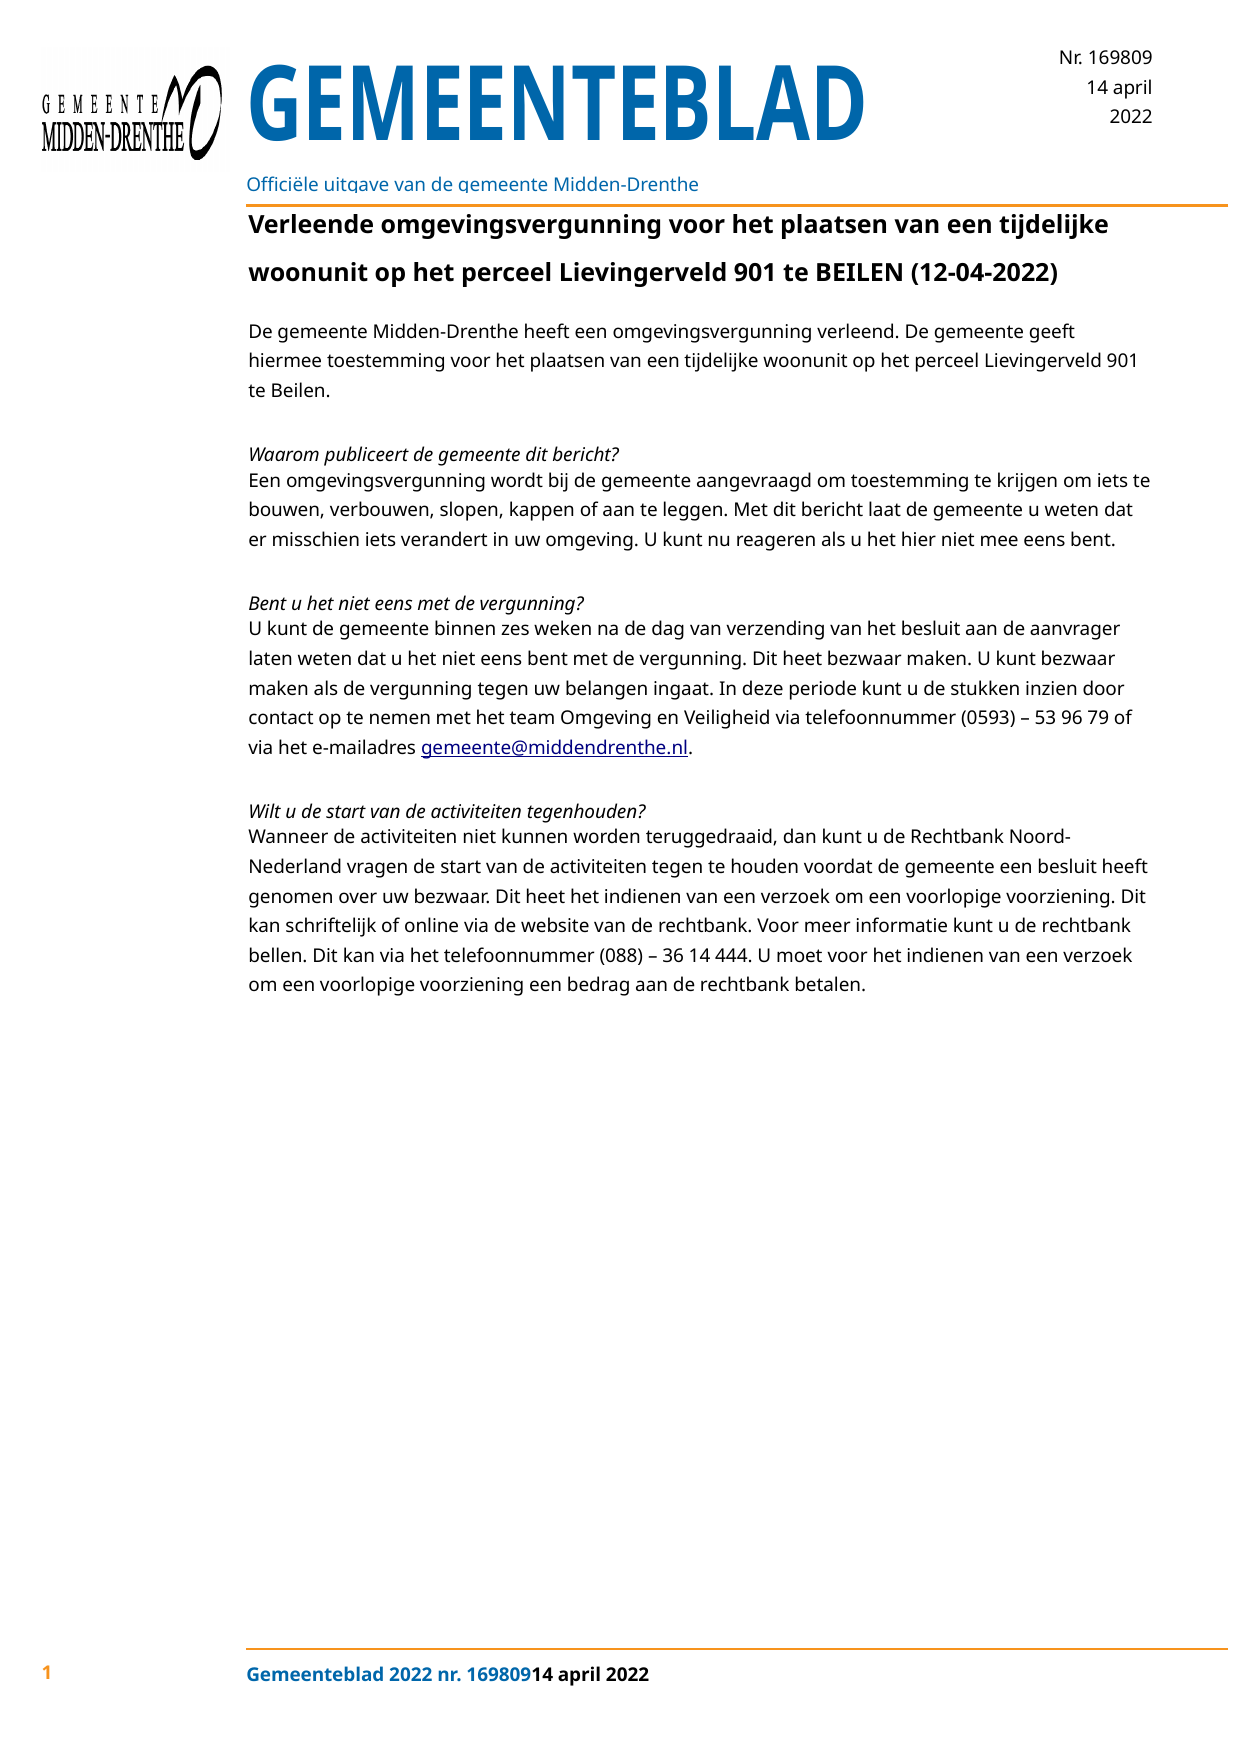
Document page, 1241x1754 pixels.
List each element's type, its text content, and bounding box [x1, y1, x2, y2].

text Een omgevingsvergunning wordt bij de gemeente aangevraagd om toestemming te krijgen om iets te bouwen, verbouwen, slopen, kappen of aan te leggen. Met dit bericht laat de gemeente u weten dat er misschien iets verandert in uw omgeving. U kunt nu reageren als u het hier niet mee eens bent. [248, 467, 1152, 552]
text Wanneer de activiteiten niet kunnen worden teruggedraaid, dan kunt u de Rechtbank Noord-Nederland vragen de start van de activiteiten tegen te houden voordat de gemeente een besluit heeft genomen over uw bezwaar. Dit heet het indienen van een verzoek om een voorlopige voorziening. Dit kan schriftelijk of online via de website van de rechtbank. Voor meer informatie kunt u de rechtbank bellen. Dit kan via het telefoonnummer (088) – 36 14 444. U moet voor het indienen van een verzoek om een voorlopige voorziening een bedrag aan de rechtbank betalen. [248, 824, 1152, 997]
text Waarom publiceert de gemeente dit bericht? [248, 441, 1152, 467]
text U kunt de gemeente binnen zes weken na de dag van verzending van het besluit aan de aanvrager laten weten dat u het niet eens bent met de vergunning. Dit heet bezwaar maken. U kunt bezwaar maken als de vergunning tegen uw belangen ingaat. In deze periode kunt u de stukken inzien door contact op te nemen met het team Omgeving en Veiligheid via telefoonnummer (0593) – 53 96 79 of via het e-mailadres gemeente@middendrenthe.nl. [248, 616, 1152, 760]
text Wilt u de start van de activiteiten tegenhouden? [248, 798, 1152, 824]
text Bent u het niet eens met de vergunning? [248, 590, 1152, 616]
picture [41, 47, 231, 172]
text De gemeente Midden-Drenthe heeft een omgevingsvergunning verleend. De gemeente geeft hiermee toestemming voor het plaatsen van een tijdelijke woonunit op het perceel Lievingerveld 901 te Beilen. [248, 318, 1152, 403]
text Verleende omgevingsvergunning voor het plaatsen van een tijdelijke woonunit op het perceel Lievingerveld 901 te BEILEN (12-04-2022) [248, 207, 1152, 288]
